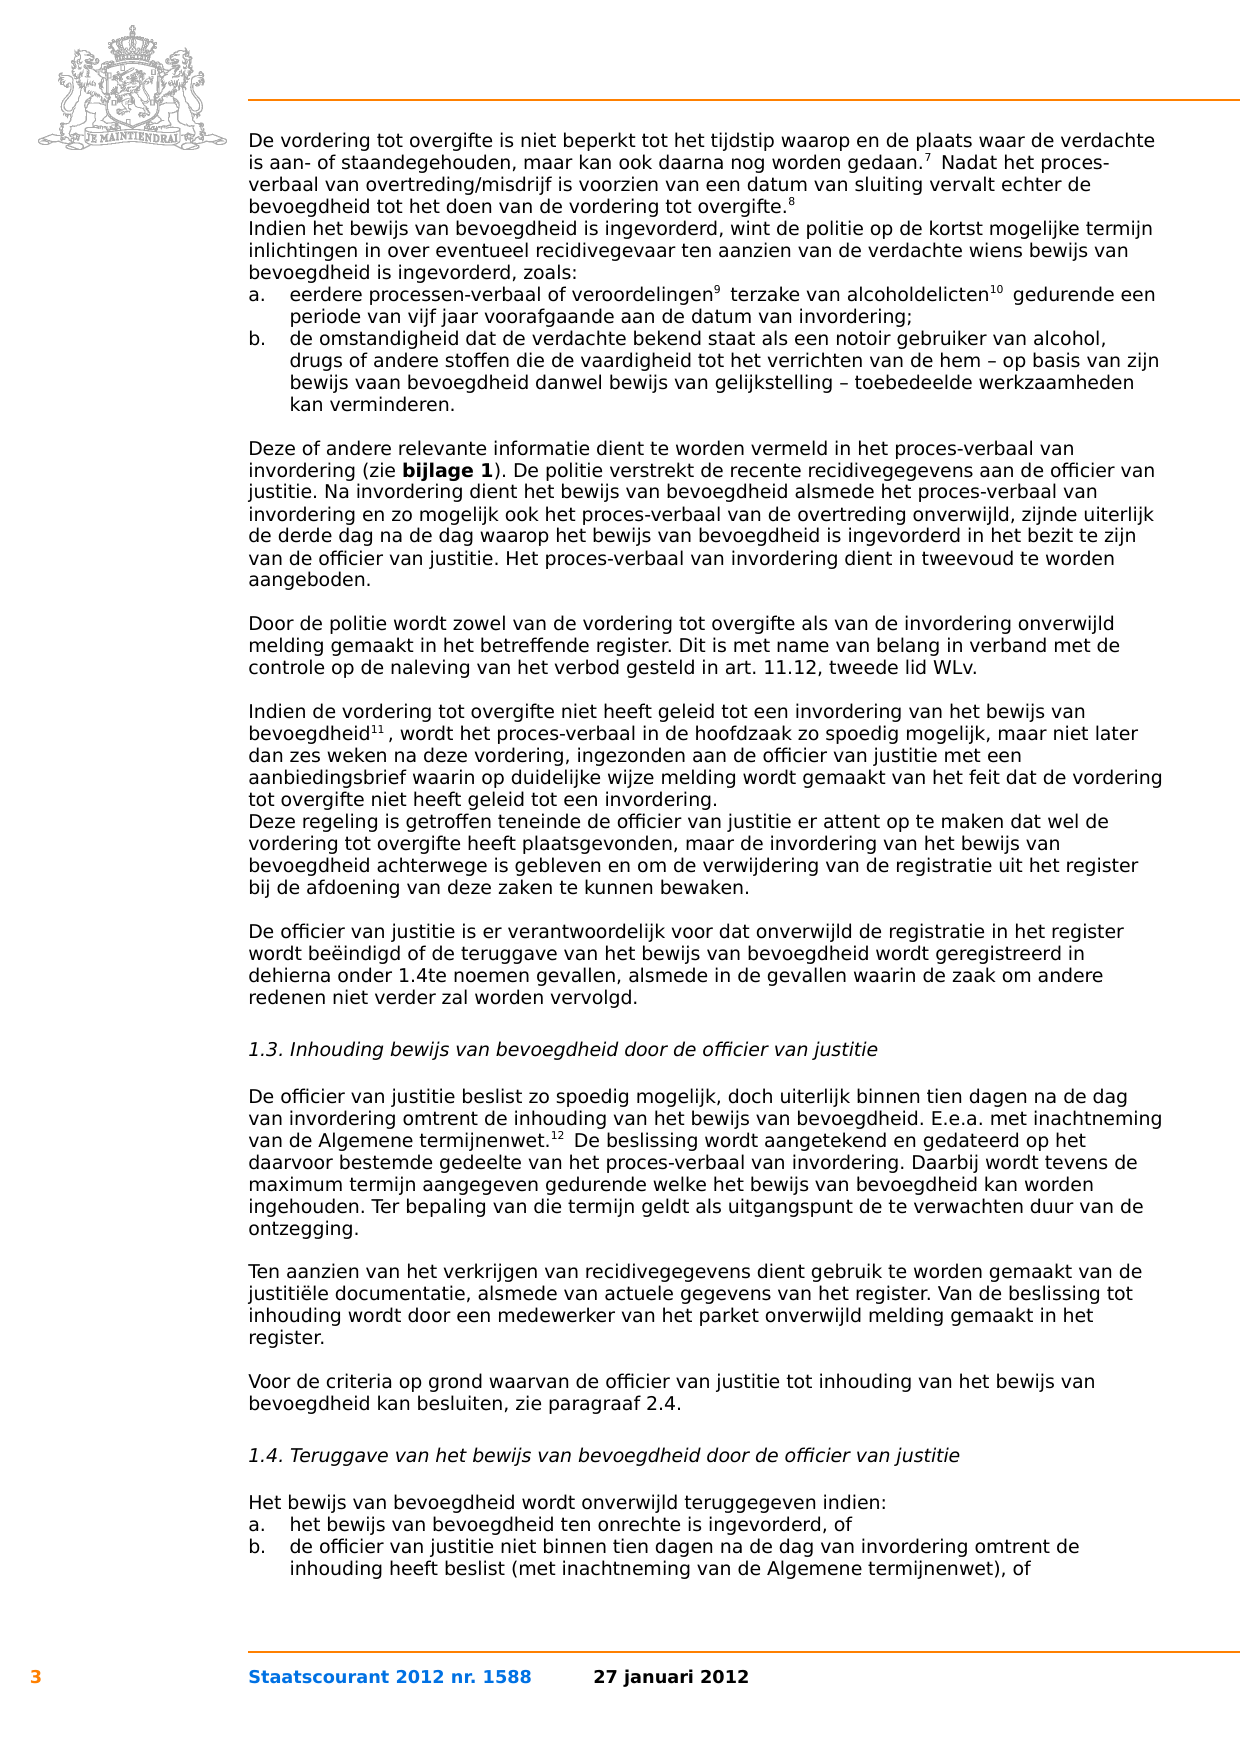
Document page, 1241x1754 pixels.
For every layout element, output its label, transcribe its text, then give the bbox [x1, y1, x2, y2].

text De officier van justitie beslist zo spoedig mogelijk, doch uiterlijk binnen tien dagen na de dag van invordering omtrent de inhouding van het bewijs van bevoegdheid. E.e.a. met inachtneming van de Algemene termijnenwet. De beslissing wordt aangetekend en gedateerd op het daarvoor bestemde gedeelte van het proces-verbaal van invordering. Daarbij wordt tevens de maximum termijn aangegeven gedurende welke het bewijs van bevoegdheid kan worden ingehouden. Ter bepaling van die termijn geldt als uitgangspunt de te verwachten duur van de ontzegging. [248, 1086, 1163, 1239]
text b. de omstandigheid dat de verdachte bekend staat als een notoir gebruiker van alcohol, drugs of andere stoffen die de vaardigheid tot het verrichten van de hem – op basis van zijn bewijs vaan bevoegdheid danwel bewijs van gelijkstelling – toebedeelde werkzaamheden kan verminderen. [248, 328, 1163, 416]
text a. eerdere processen-verbaal of veroordelingen terzake van alcoholdelicten gedurende een periode van vijf jaar voorafgaande aan de datum van invordering; [248, 284, 1163, 328]
text Deze regeling is getroffen teneinde de officier van justitie er attent op te maken dat wel de vordering tot overgifte heeft plaatsgevonden, maar de invordering van het bewijs van bevoegdheid achterwege is gebleven en om de verwijdering van de registratie uit het register bij de afdoening van deze zaken te kunnen bewaken. [248, 811, 1163, 899]
subtitle 1.4. Teruggave van het bewijs van bevoegdheid door de officier van justitie [248, 1445, 1163, 1467]
text a. het bewijs van bevoegdheid ten onrechte is ingevorderd, of [248, 1514, 1163, 1536]
text b. de officier van justitie niet binnen tien dagen na de dag van invordering omtrent de inhouding heeft beslist (met inachtneming van de Algemene termijnenwet), of [248, 1536, 1163, 1580]
text Door de politie wordt zowel van de vordering tot overgifte als van de invordering onverwijld melding gemaakt in het betreffende register. Dit is met name van belang in verband met de controle op de naleving van het verbod gesteld in art. 11.12, tweede lid WLv. [248, 613, 1163, 679]
picture [38, 25, 227, 150]
text Deze of andere relevante informatie dient te worden vermeld in het proces-verbaal van invordering (zie bijlage 1). De politie verstrekt de recente recidivegegevens aan de officier van justitie. Na invordering dient het bewijs van bevoegdheid alsmede het proces-verbaal van invordering en zo mogelijk ook het proces-verbaal van de overtreding onverwijld, zijnde uiterlijk de derde dag na de dag waarop het bewijs van bevoegdheid is ingevorderd in het bezit te zijn van de officier van justitie. Het proces-verbaal van invordering dient in tweevoud te worden aangeboden. [248, 437, 1163, 591]
text Indien de vordering tot overgifte niet heeft geleid tot een invordering van het bewijs van bevoegdheid, wordt het proces-verbaal in de hoofdzaak zo spoedig mogelijk, maar niet later dan zes weken na deze vordering, ingezonden aan de officier van justitie met een aanbiedingsbrief waarin op duidelijke wijze melding wordt gemaakt van het feit dat de vordering tot overgifte niet heeft geleid tot een invordering. [248, 701, 1163, 811]
text De vordering tot overgifte is niet beperkt tot het tijdstip waarop en de plaats waar de verdachte is aan- of staandegehouden, maar kan ook daarna nog worden gedaan. Nadat het proces-verbaal van overtreding/misdrijf is voorzien van een datum van sluiting vervalt echter de bevoegdheid tot het doen van de vordering tot overgifte. [248, 130, 1163, 218]
text Voor de criteria op grond waarvan de officier van justitie tot inhouding van het bewijs van bevoegdheid kan besluiten, zie paragraaf 2.4. [248, 1371, 1163, 1415]
text Het bewijs van bevoegdheid wordt onverwijld teruggegeven indien: [248, 1492, 1163, 1514]
subtitle 1.3. Inhouding bewijs van bevoegdheid door de officier van justitie [248, 1039, 1163, 1061]
text De officier van justitie is er verantwoordelijk voor dat onverwijld de registratie in het register wordt beëindigd of de teruggave van het bewijs van bevoegdheid wordt geregistreerd in dehierna onder 1.4te noemen gevallen, alsmede in de gevallen waarin de zaak om andere redenen niet verder zal worden vervolgd. [248, 921, 1163, 1009]
text Ten aanzien van het verkrijgen van recidivegegevens dient gebruik te worden gemaakt van de justitiële documentatie, alsmede van actuele gegevens van het register. Van de beslissing tot inhouding wordt door een medewerker van het parket onverwijld melding gemaakt in het register. [248, 1261, 1163, 1349]
text Indien het bewijs van bevoegdheid is ingevorderd, wint de politie op de kortst mogelijke termijn inlichtingen in over eventueel recidivegevaar ten aanzien van de verdachte wiens bewijs van bevoegdheid is ingevorderd, zoals: [248, 218, 1163, 284]
